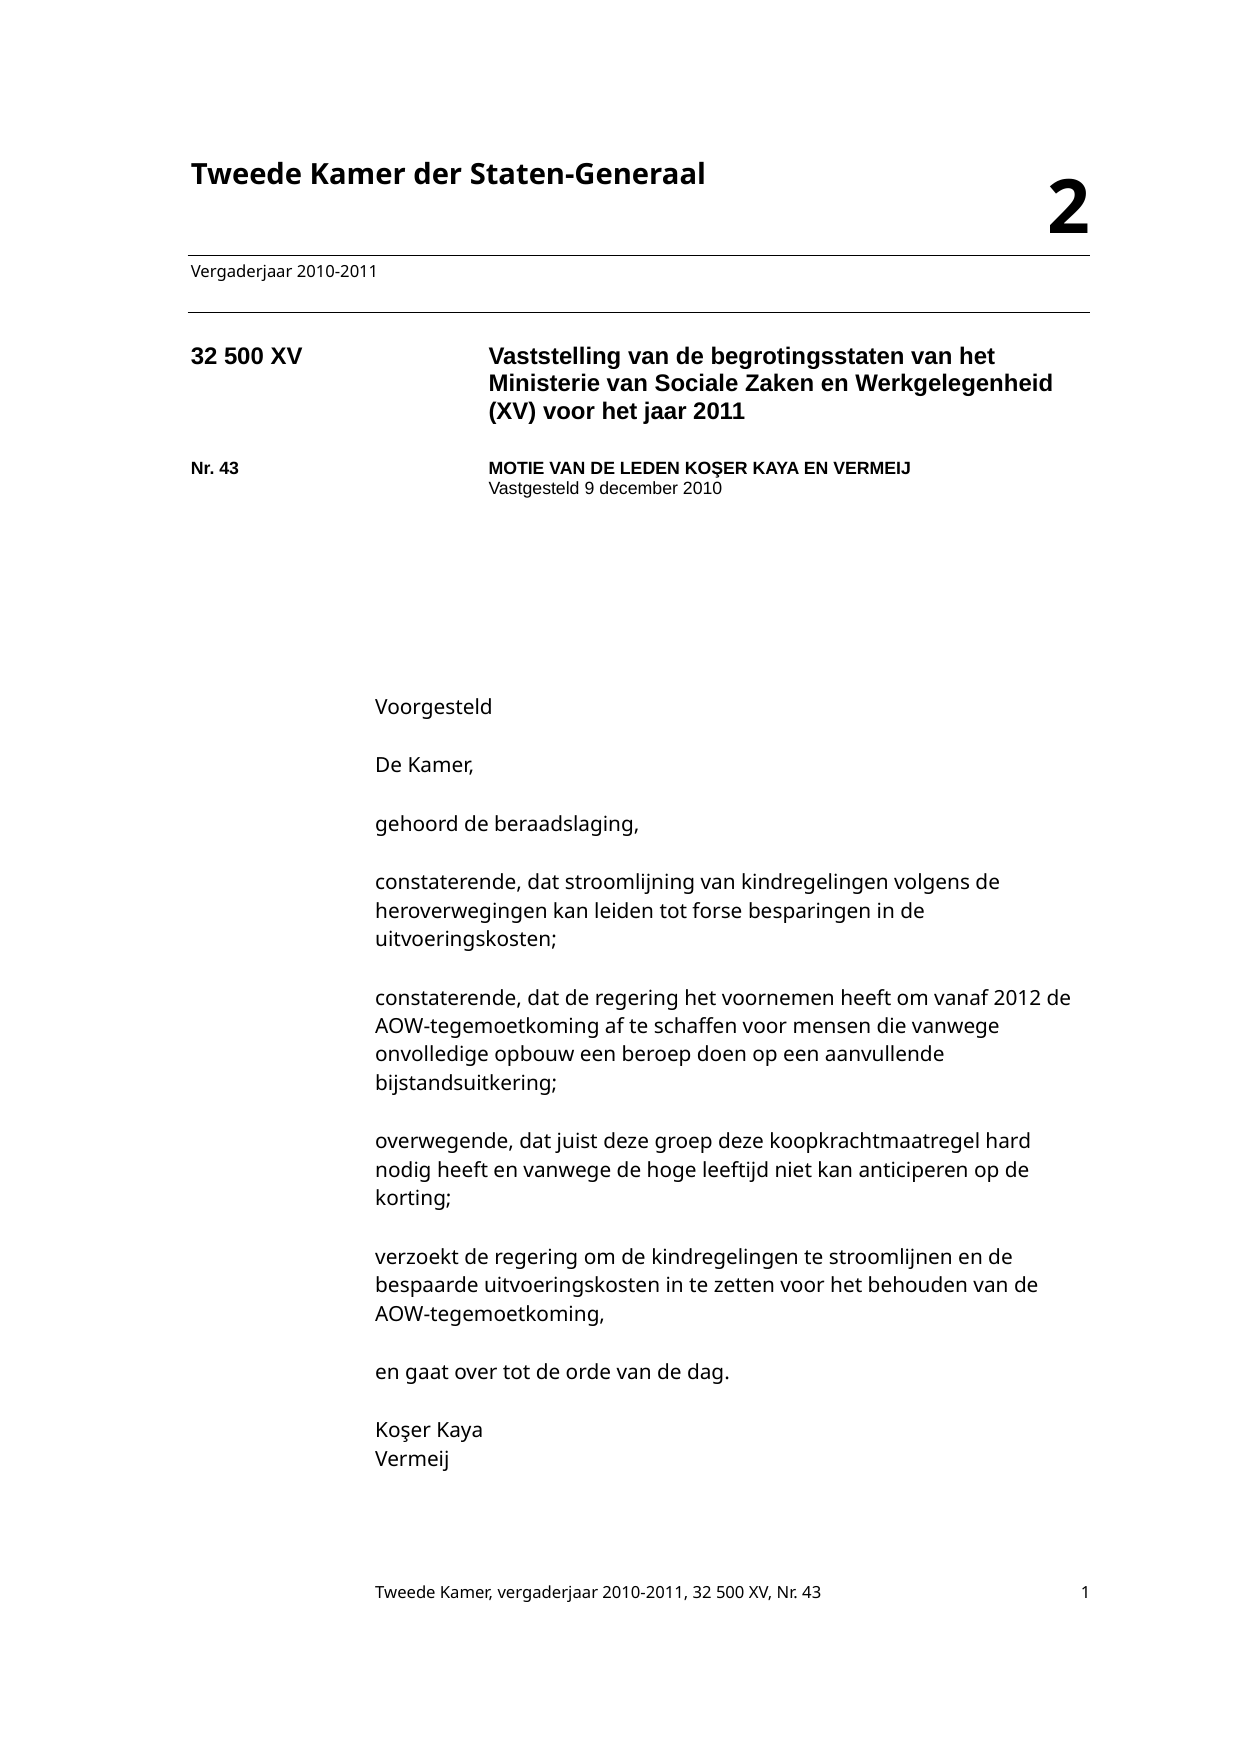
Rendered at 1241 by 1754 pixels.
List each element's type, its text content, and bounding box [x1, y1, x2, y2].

text Koşer Kaya [375, 1416, 1090, 1444]
table_cell Nr. 43 [188, 455, 485, 573]
text gehoord de beraadslaging, [375, 809, 1090, 837]
text constaterende, dat de regering het voornemen heeft om vanaf 2012 de AOW-tegemoetkoming af te schaffen voor mensen die vanwege onvolledige opbouw een beroep doen op een aanvullende bijstandsuitkering; [375, 983, 1090, 1096]
table_header 2 [910, 150, 1090, 255]
text Voorgesteld [375, 692, 1090, 721]
table_cell 32 500 XV [188, 339, 485, 454]
table_cell Vergaderjaar 2010-2011 [188, 256, 485, 312]
text De Kamer, [375, 751, 1090, 779]
text Vermeij [375, 1444, 1090, 1472]
table_header Tweede Kamer der Staten-Generaal [188, 150, 909, 255]
text en gaat over tot de orde van de dag. [375, 1357, 1090, 1386]
table_cell Vaststelling van de begrotingsstaten van het Ministerie van Sociale Zaken en Werkgelegenheid (XV) voor het jaar 2011 [485, 339, 1090, 454]
table_cell [485, 313, 1090, 339]
text overwegende, dat juist deze groep deze koopkrachtmaatregel hard nodig heeft en vanwege de hoge leeftijd niet kan anticiperen op de korting; [375, 1126, 1090, 1212]
table_cell MOTIE VAN DE LEDEN KOŞER KAYA EN VERMEIJ Vastgesteld 9 december 2010 [485, 455, 1090, 573]
text constaterende, dat stroomlijning van kindregelingen volgens de heroverwegingen kan leiden tot forse besparingen in de uitvoeringskosten; [375, 867, 1090, 953]
table_cell [485, 256, 1090, 312]
table_cell [188, 313, 485, 339]
text verzoekt de regering om de kindregelingen te stroomlijnen en de bespaarde uitvoeringskosten in te zetten voor het behouden van de AOW-tegemoetkoming, [375, 1242, 1090, 1327]
